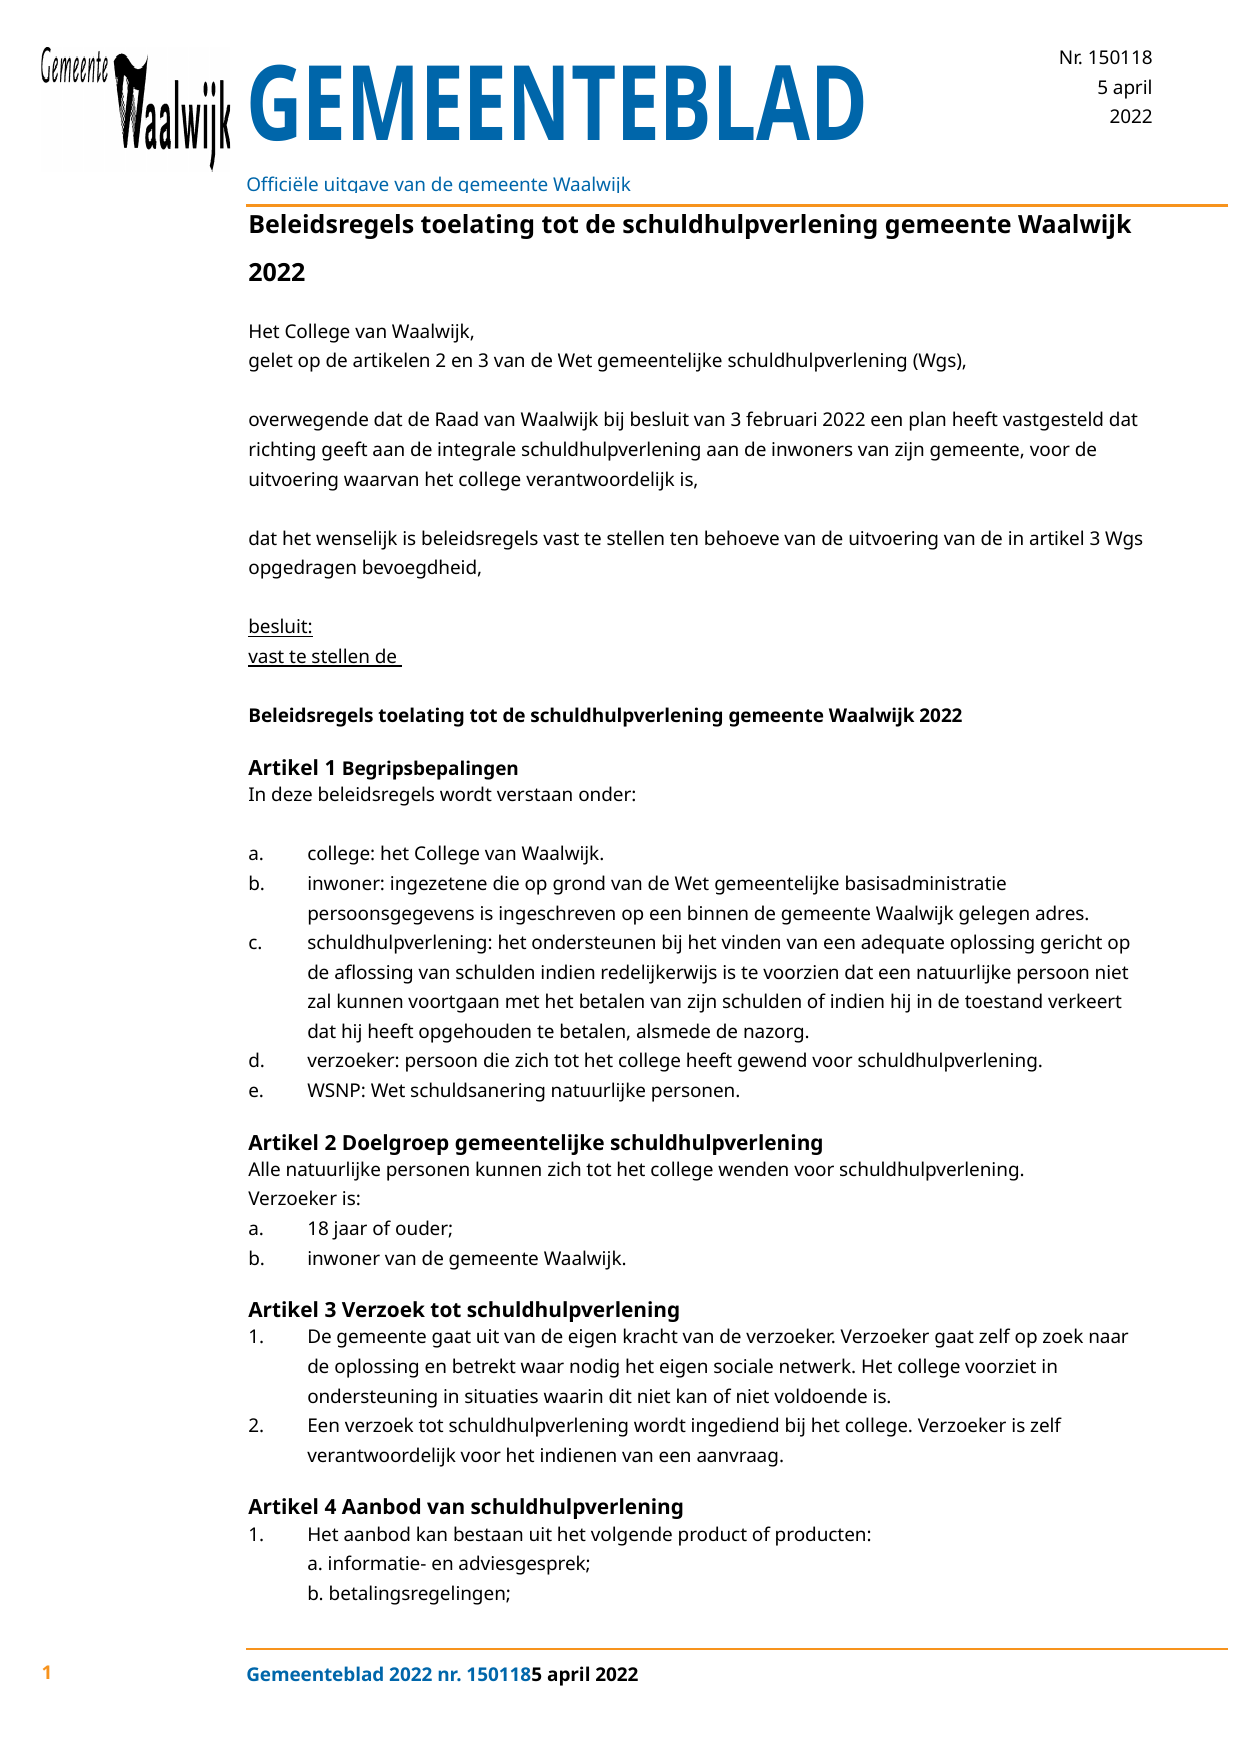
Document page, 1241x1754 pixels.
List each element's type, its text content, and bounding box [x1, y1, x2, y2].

text Artikel 4 Aanbod van schuldhulpverlening [248, 1492, 1152, 1521]
text besluit: [248, 614, 1152, 639]
list De gemeente gaat uit van de eigen kracht van de verzoeker. Verzoeker gaat zelf op zoek naar de oplossing en betrekt waar nodig het eigen sociale netwerk. Het college voorziet in ondersteuning in situaties waarin dit niet kan of niet voldoende is. [248, 1324, 1152, 1408]
text Beleidsregels toelating tot de schuldhulpverlening gemeente Waalwijk 2022 [248, 207, 1152, 288]
text In deze beleidsregels wordt verstaan onder: [248, 781, 1152, 807]
list schuldhulpverlening: het ondersteunen bij het vinden van een adequate oplossing gericht op de aflossing van schulden indien redelijkerwijs is te voorzien dat een natuurlijke persoon niet zal kunnen voortgaan met het betalen van zijn schulden of indien hij in de toestand verkeert dat hij heeft opgehouden te betalen, alsmede de nazorg. [248, 929, 1152, 1044]
list college: het College van Waalwijk. [248, 841, 1152, 866]
text gelet op de artikelen 2 en 3 van de Wet gemeentelijke schuldhulpverlening (Wgs), [248, 347, 1152, 373]
list b. betalingsregelingen; [248, 1580, 1152, 1606]
text overwegende dat de Raad van Waalwijk bij besluit van 3 februari 2022 een plan heeft vastgesteld dat richting geeft aan de integrale schuldhulpverlening aan de inwoners van zijn gemeente, voor de uitvoering waarvan het college verantwoordelijk is, [248, 407, 1152, 492]
text dat het wenselijk is beleidsregels vast te stellen ten behoeve van de uitvoering van de in artikel 3 Wgs opgedragen bevoegdheid, [248, 525, 1152, 580]
text Het College van Waalwijk, [248, 318, 1152, 344]
list Een verzoek tot schuldhulpverlening wordt ingediend bij het college. Verzoeker is zelf verantwoordelijk voor het indienen van een aanvraag. [248, 1412, 1152, 1468]
text vast te stellen de [248, 643, 1152, 669]
list inwoner: ingezetene die op grond van de Wet gemeentelijke basisadministratie persoonsgegevens is ingeschreven op een binnen de gemeente Waalwijk gelegen adres. [248, 870, 1152, 925]
picture [41, 47, 231, 172]
list Het aanbod kan bestaan uit het volgende product of producten: [248, 1521, 1152, 1547]
text Verzoeker is: [248, 1186, 1152, 1211]
list verzoeker: persoon die zich tot het college heeft gewend voor schuldhulpverlening. [248, 1048, 1152, 1073]
text Alle natuurlijke personen kunnen zich tot het college wenden voor schuldhulpverlening. [248, 1156, 1152, 1182]
text Artikel 1 Begripsbepalingen [248, 753, 1152, 781]
list a. informatie- en adviesgesprek; [248, 1550, 1152, 1576]
text Artikel 3 Verzoek tot schuldhulpverlening [248, 1295, 1152, 1324]
list WSNP: Wet schuldsanering natuurlijke personen. [248, 1077, 1152, 1103]
list inwoner van de gemeente Waalwijk. [248, 1245, 1152, 1271]
list 18 jaar of ouder; [248, 1215, 1152, 1241]
text Artikel 2 Doelgroep gemeentelijke schuldhulpverlening [248, 1128, 1152, 1156]
text Beleidsregels toelating tot de schuldhulpverlening gemeente Waalwijk 2022 [248, 702, 1152, 728]
